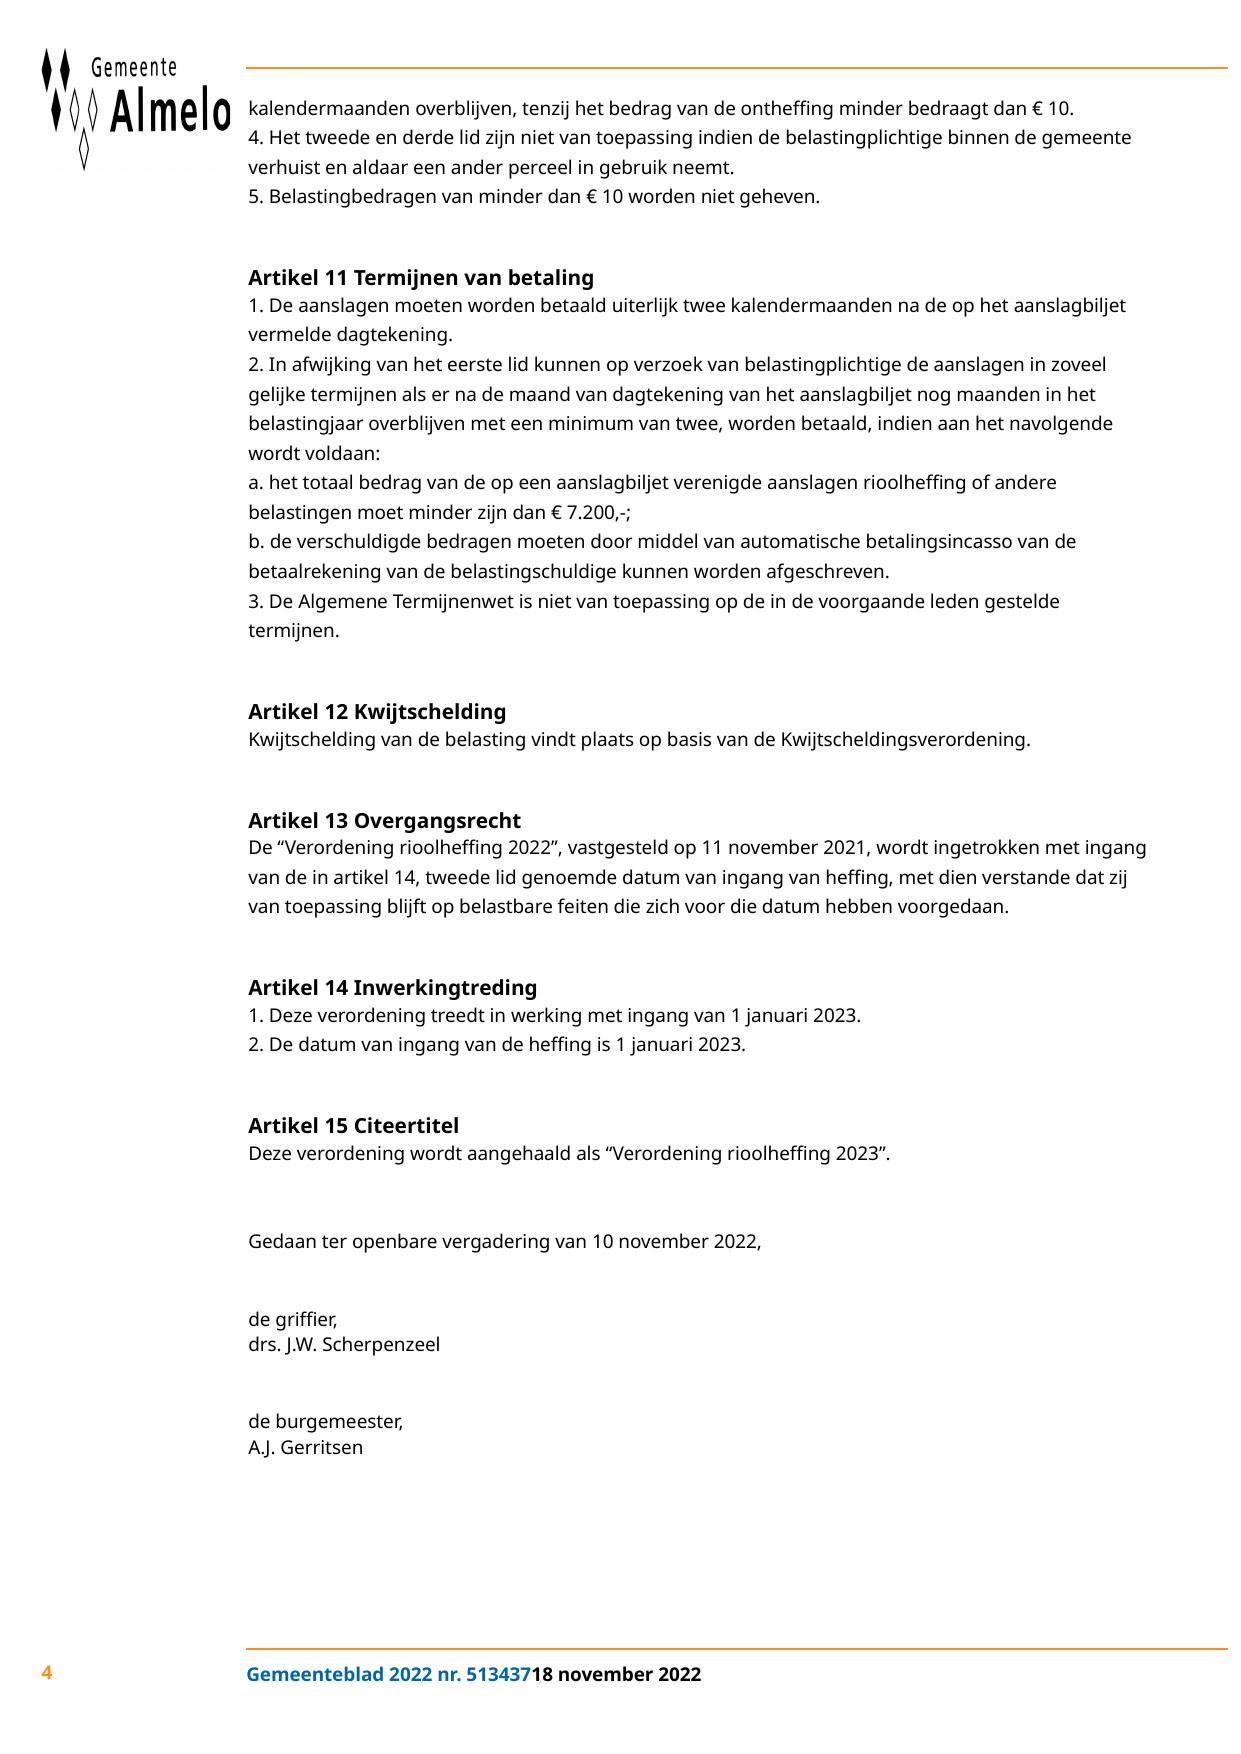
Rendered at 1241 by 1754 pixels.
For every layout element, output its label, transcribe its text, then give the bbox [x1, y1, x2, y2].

picture [41, 47, 231, 172]
text 2. In afwijking van het eerste lid kunnen op verzoek van belastingplichtige de aanslagen in zoveel gelijke termijnen als er na de maand van dagtekening van het aanslagbiljet nog maanden in het belastingjaar overblijven met een minimum van twee, worden betaald, indien aan het navolgende wordt voldaan: [248, 351, 1152, 466]
text kalendermaanden overblijven, tenzij het bedrag van de ontheffing minder bedraagt dan € 10. [248, 95, 1152, 121]
text de burgemeester, [248, 1409, 1152, 1434]
text Artikel 12 Kwijtschelding [248, 697, 1152, 726]
text Deze verordening wordt aangehaald als “Verordening rioolheffing 2023”. [248, 1140, 1152, 1166]
text A.J. Gerritsen [248, 1434, 1152, 1460]
text a. het totaal bedrag van de op een aanslagbiljet verenigde aanslagen rioolheffing of andere belastingen moet minder zijn dan € 7.200,-; [248, 469, 1152, 525]
text b. de verschuldigde bedragen moeten door middel van automatische betalingsincasso van de betaalrekening van de belastingschuldige kunnen worden afgeschreven. [248, 529, 1152, 584]
text 1. De aanslagen moeten worden betaald uiterlijk twee kalendermaanden na de op het aanslagbiljet vermelde dagtekening. [248, 292, 1152, 347]
text Artikel 13 Overgangsrecht [248, 806, 1152, 834]
text de griffier, [248, 1306, 1152, 1332]
text drs. J.W. Scherpenzeel [248, 1332, 1152, 1357]
text Kwijtschelding van de belasting vindt plaats op basis van de Kwijtscheldingsverordening. [248, 726, 1152, 752]
text 1. Deze verordening treedt in werking met ingang van 1 januari 2023. [248, 1002, 1152, 1028]
text Artikel 14 Inwerkingtreding [248, 973, 1152, 1002]
text 2. De datum van ingang van de heffing is 1 januari 2023. [248, 1031, 1152, 1057]
text 3. De Algemene Termijnenwet is niet van toepassing op de in de voorgaande leden gestelde termijnen. [248, 588, 1152, 643]
text Artikel 11 Termijnen van betaling [248, 263, 1152, 292]
text Artikel 15 Citeertitel [248, 1111, 1152, 1140]
text 4. Het tweede en derde lid zijn niet van toepassing indien de belastingplichtige binnen de gemeente verhuist en aldaar een ander perceel in gebruik neemt. [248, 124, 1152, 180]
text De “Verordening rioolheffing 2022”, vastgesteld op 11 november 2021, wordt ingetrokken met ingang van de in artikel 14, tweede lid genoemde datum van ingang van heffing, met dien verstande dat zij van toepassing blijft op belastbare feiten die zich voor die datum hebben voorgedaan. [248, 834, 1152, 919]
text Gedaan ter openbare vergadering van 10 november 2022, [248, 1229, 1152, 1254]
text 5. Belastingbedragen van minder dan € 10 worden niet geheven. [248, 183, 1152, 209]
